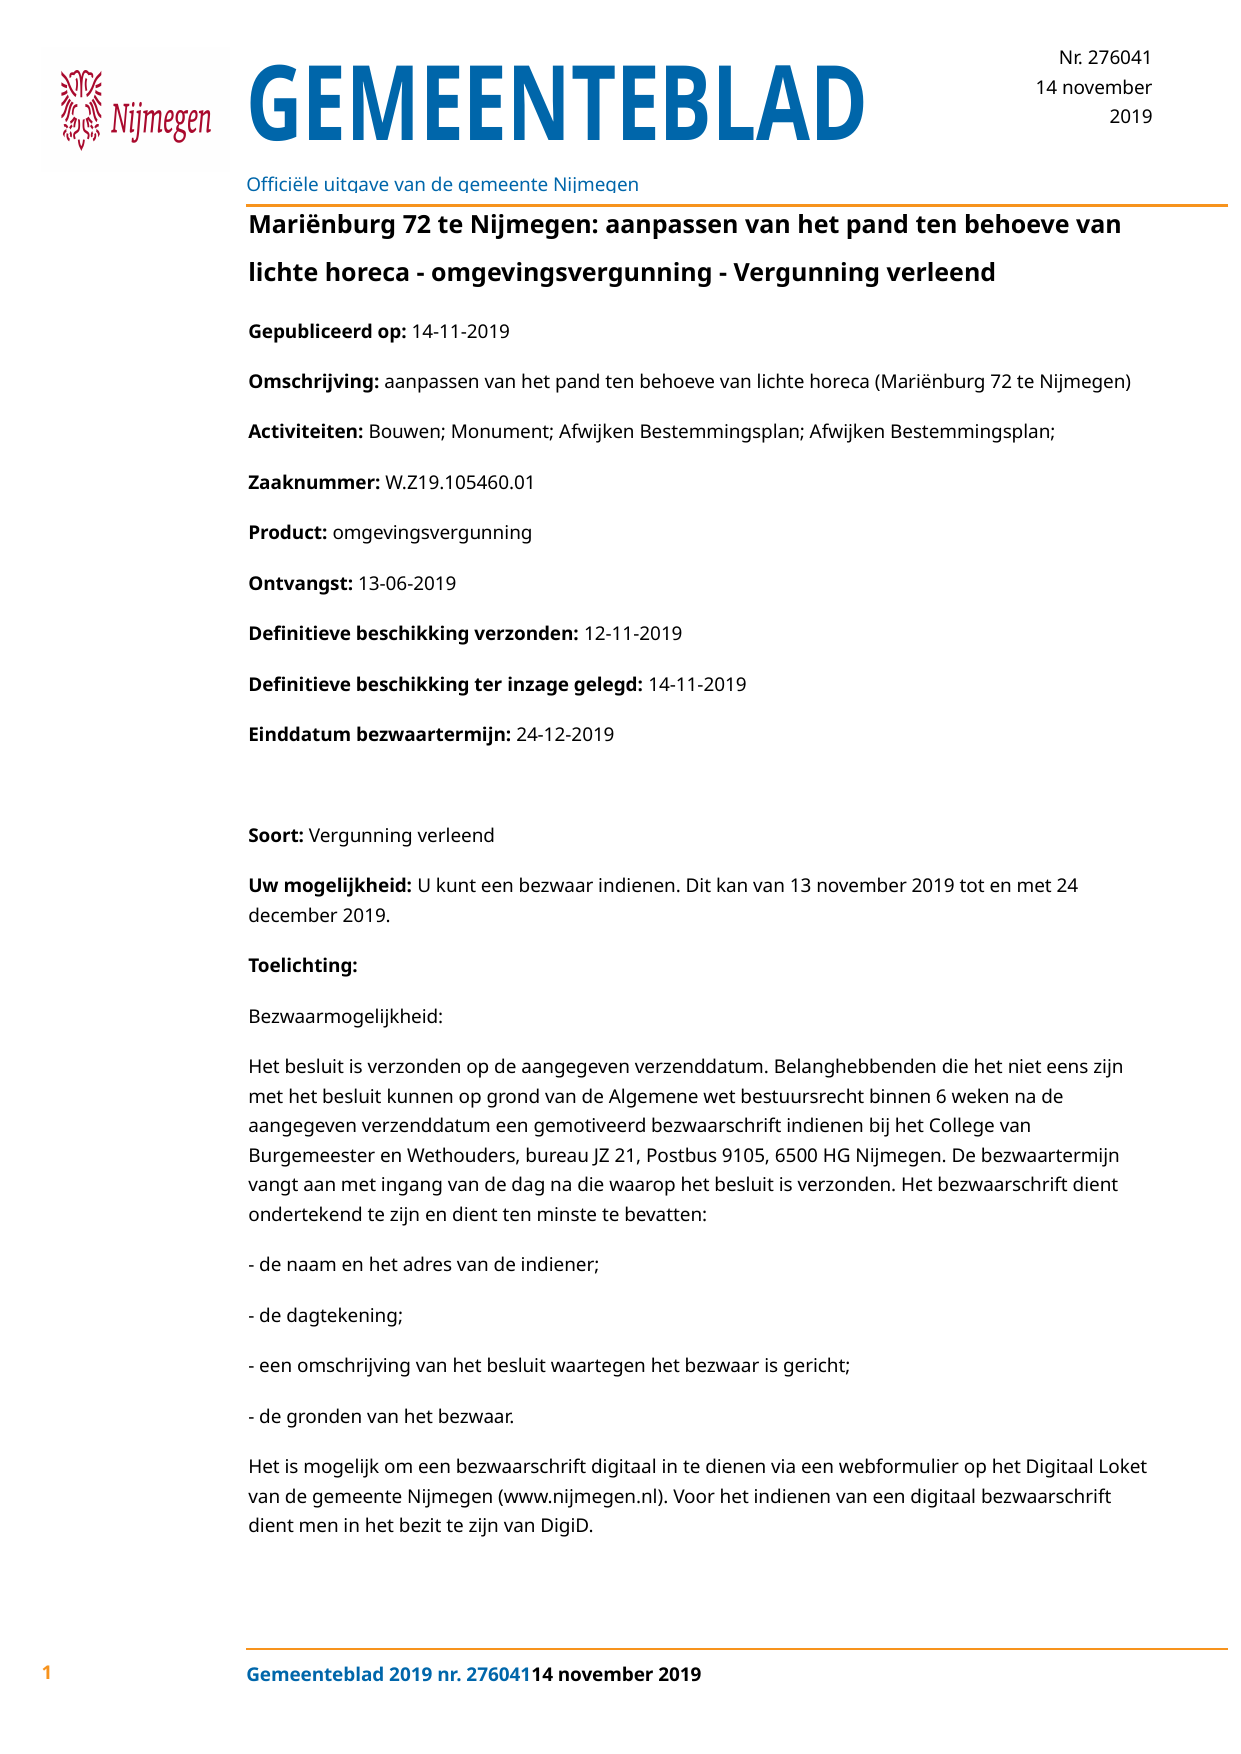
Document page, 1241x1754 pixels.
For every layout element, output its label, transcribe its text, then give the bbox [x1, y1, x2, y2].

picture [41, 47, 231, 172]
text Einddatum bezwaartermijn: 24-12-2019 [248, 721, 1152, 747]
text Zaaknummer: W.Z19.105460.01 [248, 469, 1152, 495]
text - een omschrijving van het besluit waartegen het bezwaar is gericht; [248, 1352, 1152, 1378]
text Gepubliceerd op: 14-11-2019 [248, 318, 1152, 344]
text Definitieve beschikking ter inzage gelegd: 14-11-2019 [248, 671, 1152, 697]
text Soort: Vergunning verleend [248, 822, 1152, 848]
text Het is mogelijk om een bezwaarschrift digitaal in te dienen via een webformulier op het Digitaal Loket van de gemeente Nijmegen (www.nijmegen.nl). Voor het indienen van een digitaal bezwaarschrift dient men in het bezit te zijn van DigiD. [248, 1453, 1152, 1538]
text Toelichting: [248, 952, 1152, 978]
text Omschrijving: aanpassen van het pand ten behoeve van lichte horeca (Mariënburg 72 te Nijmegen) [248, 368, 1152, 394]
text Mariënburg 72 te Nijmegen: aanpassen van het pand ten behoeve van lichte horeca - omgevingsvergunning - Vergunning verleend [248, 207, 1152, 288]
text - de naam en het adres van de indiener; [248, 1252, 1152, 1277]
text Definitieve beschikking verzonden: 12-11-2019 [248, 620, 1152, 646]
text Activiteiten: Bouwen; Monument; Afwijken Bestemmingsplan; Afwijken Bestemmingsplan; [248, 419, 1152, 444]
text Ontvangst: 13-06-2019 [248, 570, 1152, 596]
text - de gronden van het bezwaar. [248, 1403, 1152, 1429]
text Bezwaarmogelijkheid: [248, 1003, 1152, 1029]
text Uw mogelijkheid: U kunt een bezwaar indienen. Dit kan van 13 november 2019 tot en met 24 december 2019. [248, 872, 1152, 928]
text Product: omgevingsvergunning [248, 519, 1152, 545]
text Het besluit is verzonden op de aangegeven verzenddatum. Belanghebbenden die het niet eens zijn met het besluit kunnen op grond van de Algemene wet bestuursrecht binnen 6 weken na de aangegeven verzenddatum een gemotiveerd bezwaarschrift indienen bij het College van Burgemeester en Wethouders, bureau JZ 21, Postbus 9105, 6500 HG Nijmegen. De bezwaartermijn vangt aan met ingang van de dag na die waarop het besluit is verzonden. Het bezwaarschrift dient ondertekend te zijn en dient ten minste te bevatten: [248, 1053, 1152, 1227]
text - de dagtekening; [248, 1302, 1152, 1328]
